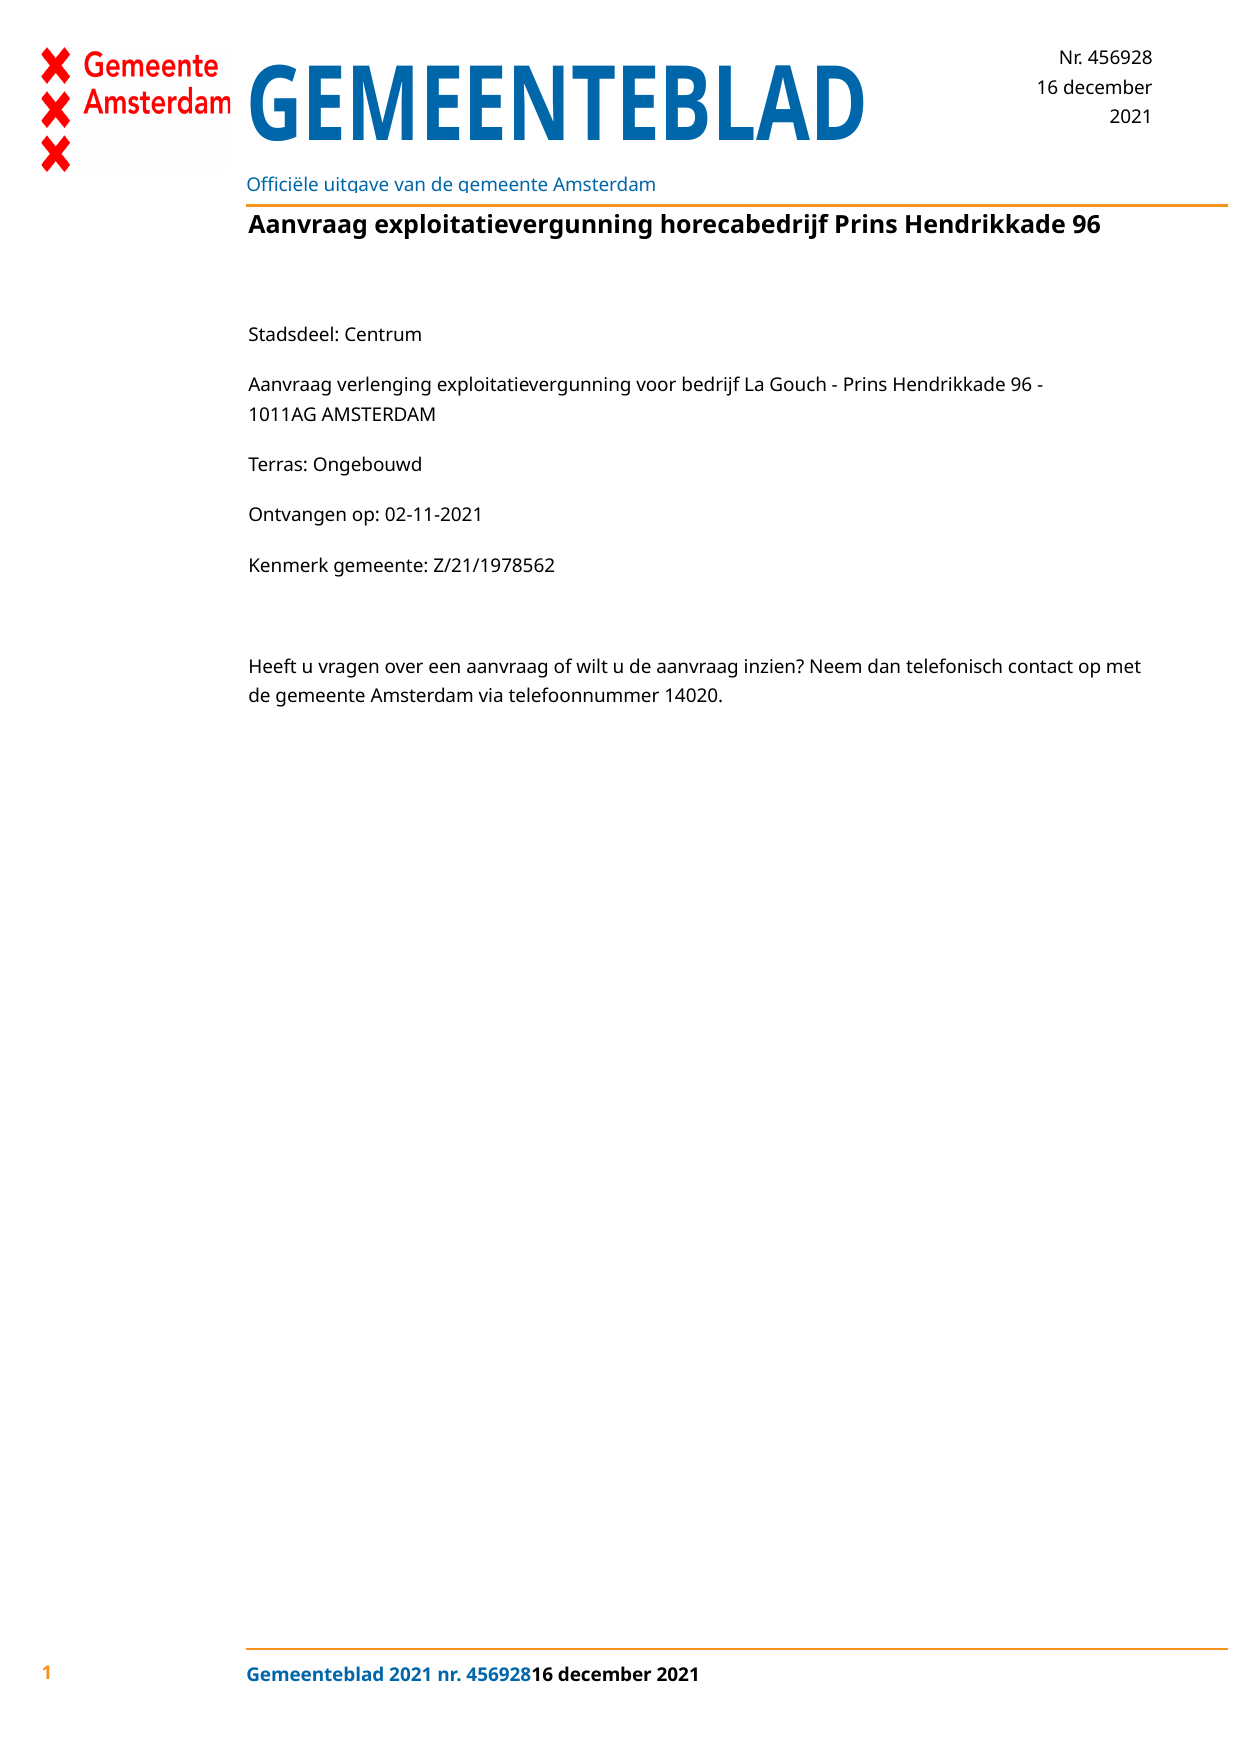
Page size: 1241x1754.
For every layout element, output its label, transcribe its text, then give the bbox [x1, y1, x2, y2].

text Aanvraag exploitatievergunning horecabedrijf Prins Hendrikkade 96 [248, 207, 1152, 241]
picture [41, 47, 231, 172]
text Aanvraag verlenging exploitatievergunning voor bedrijf La Gouch - Prins Hendrikkade 96 - 1011AG AMSTERDAM [248, 371, 1152, 426]
text Heeft u vragen over een aanvraag of wilt u de aanvraag inzien? Neem dan telefonisch contact op met de gemeente Amsterdam via telefoonnummer 14020. [248, 653, 1152, 708]
text Stadsdeel: Centrum [248, 321, 1152, 346]
text Terras: Ongebouwd [248, 451, 1152, 477]
text Kenmerk gemeente: Z/21/1978562 [248, 552, 1152, 578]
text Ontvangen op: 02-11-2021 [248, 502, 1152, 527]
